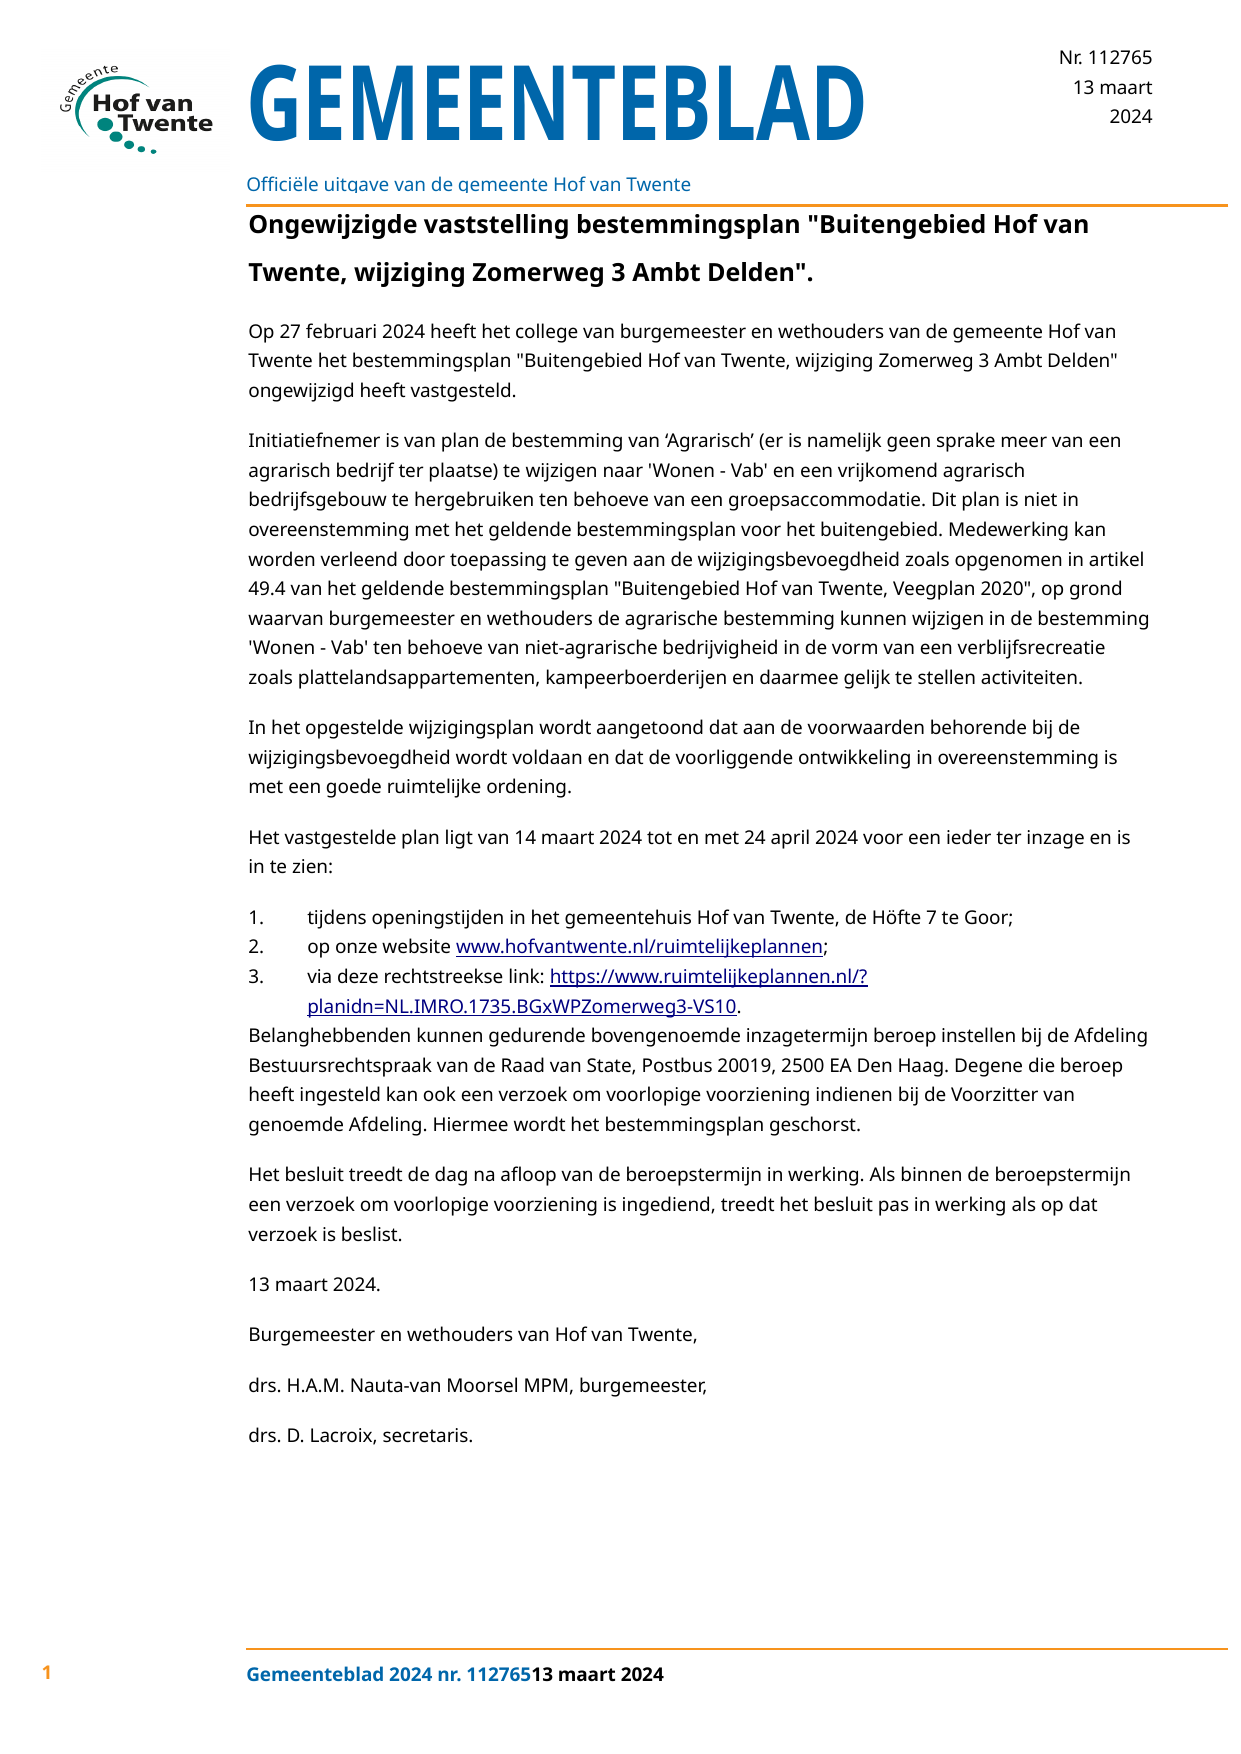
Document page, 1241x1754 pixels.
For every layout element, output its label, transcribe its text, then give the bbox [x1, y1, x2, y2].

text drs. H.A.M. Nauta-van Moorsel MPM, burgemeester, [248, 1372, 1152, 1398]
text Op 27 februari 2024 heeft het college van burgemeester en wethouders van de gemeente Hof van Twente het bestemmingsplan "Buitengebied Hof van Twente, wijziging Zomerweg 3 Ambt Delden" ongewijzigd heeft vastgesteld. [248, 318, 1152, 403]
text Ongewijzigde vaststelling bestemmingsplan "Buitengebied Hof van Twente, wijziging Zomerweg 3 Ambt Delden". [248, 207, 1152, 288]
list op onze website www.hofvantwente.nl/ruimtelijkeplannen; [248, 934, 1152, 959]
text Belanghebbenden kunnen gedurende bovengenoemde inzagetermijn beroep instellen bij de Afdeling Bestuursrechtspraak van de Raad van State, Postbus 20019, 2500 EA Den Haag. Degene die beroep heeft ingesteld kan ook een verzoek om voorlopige voorziening indienen bij de Voorzitter van genoemde Afdeling. Hiermee wordt het bestemmingsplan geschorst. [248, 1022, 1152, 1137]
text Het vastgestelde plan ligt van 14 maart 2024 tot en met 24 april 2024 voor een ieder ter inzage en is in te zien: [248, 824, 1152, 879]
text In het opgestelde wijzigingsplan wordt aangetoond dat aan de voorwaarden behorende bij de wijzigingsbevoegdheid wordt voldaan en dat de voorliggende ontwikkeling in overeenstemming is met een goede ruimtelijke ordening. [248, 714, 1152, 799]
text drs. D. Lacroix, secretaris. [248, 1422, 1152, 1448]
text Het besluit treedt de dag na afloop van de beroepstermijn in werking. Als binnen de beroepstermijn een verzoek om voorlopige voorziening is ingediend, treedt het besluit pas in werking als op dat verzoek is beslist. [248, 1162, 1152, 1247]
text Burgemeester en wethouders van Hof van Twente, [248, 1322, 1152, 1347]
list via deze rechtstreekse link: https://www.ruimtelijkeplannen.nl/?planidn=NL.IMRO.1735.BGxWPZomerweg3-VS10. [248, 963, 1152, 1019]
text Initiatiefnemer is van plan de bestemming van ‘Agrarisch’ (er is namelijk geen sprake meer van een agrarisch bedrijf ter plaatse) te wijzigen naar 'Wonen - Vab' en een vrijkomend agrarisch bedrijfsgebouw te hergebruiken ten behoeve van een groepsaccommodatie. Dit plan is niet in overeenstemming met het geldende bestemmingsplan voor het buitengebied. Medewerking kan worden verleend door toepassing te geven aan de wijzigingsbevoegdheid zoals opgenomen in artikel 49.4 van het geldende bestemmingsplan "Buitengebied Hof van Twente, Veegplan 2020", op grond waarvan burgemeester en wethouders de agrarische bestemming kunnen wijzigen in de bestemming 'Wonen - Vab' ten behoeve van niet-agrarische bedrijvigheid in de vorm van een verblijfsrecreatie zoals plattelandsappartementen, kampeerboerderijen en daarmee gelijk te stellen activiteiten. [248, 427, 1152, 690]
list tijdens openingstijden in het gemeentehuis Hof van Twente, de Höfte 7 te Goor; [248, 904, 1152, 930]
text 13 maart 2024. [248, 1271, 1152, 1297]
picture [41, 47, 231, 172]
